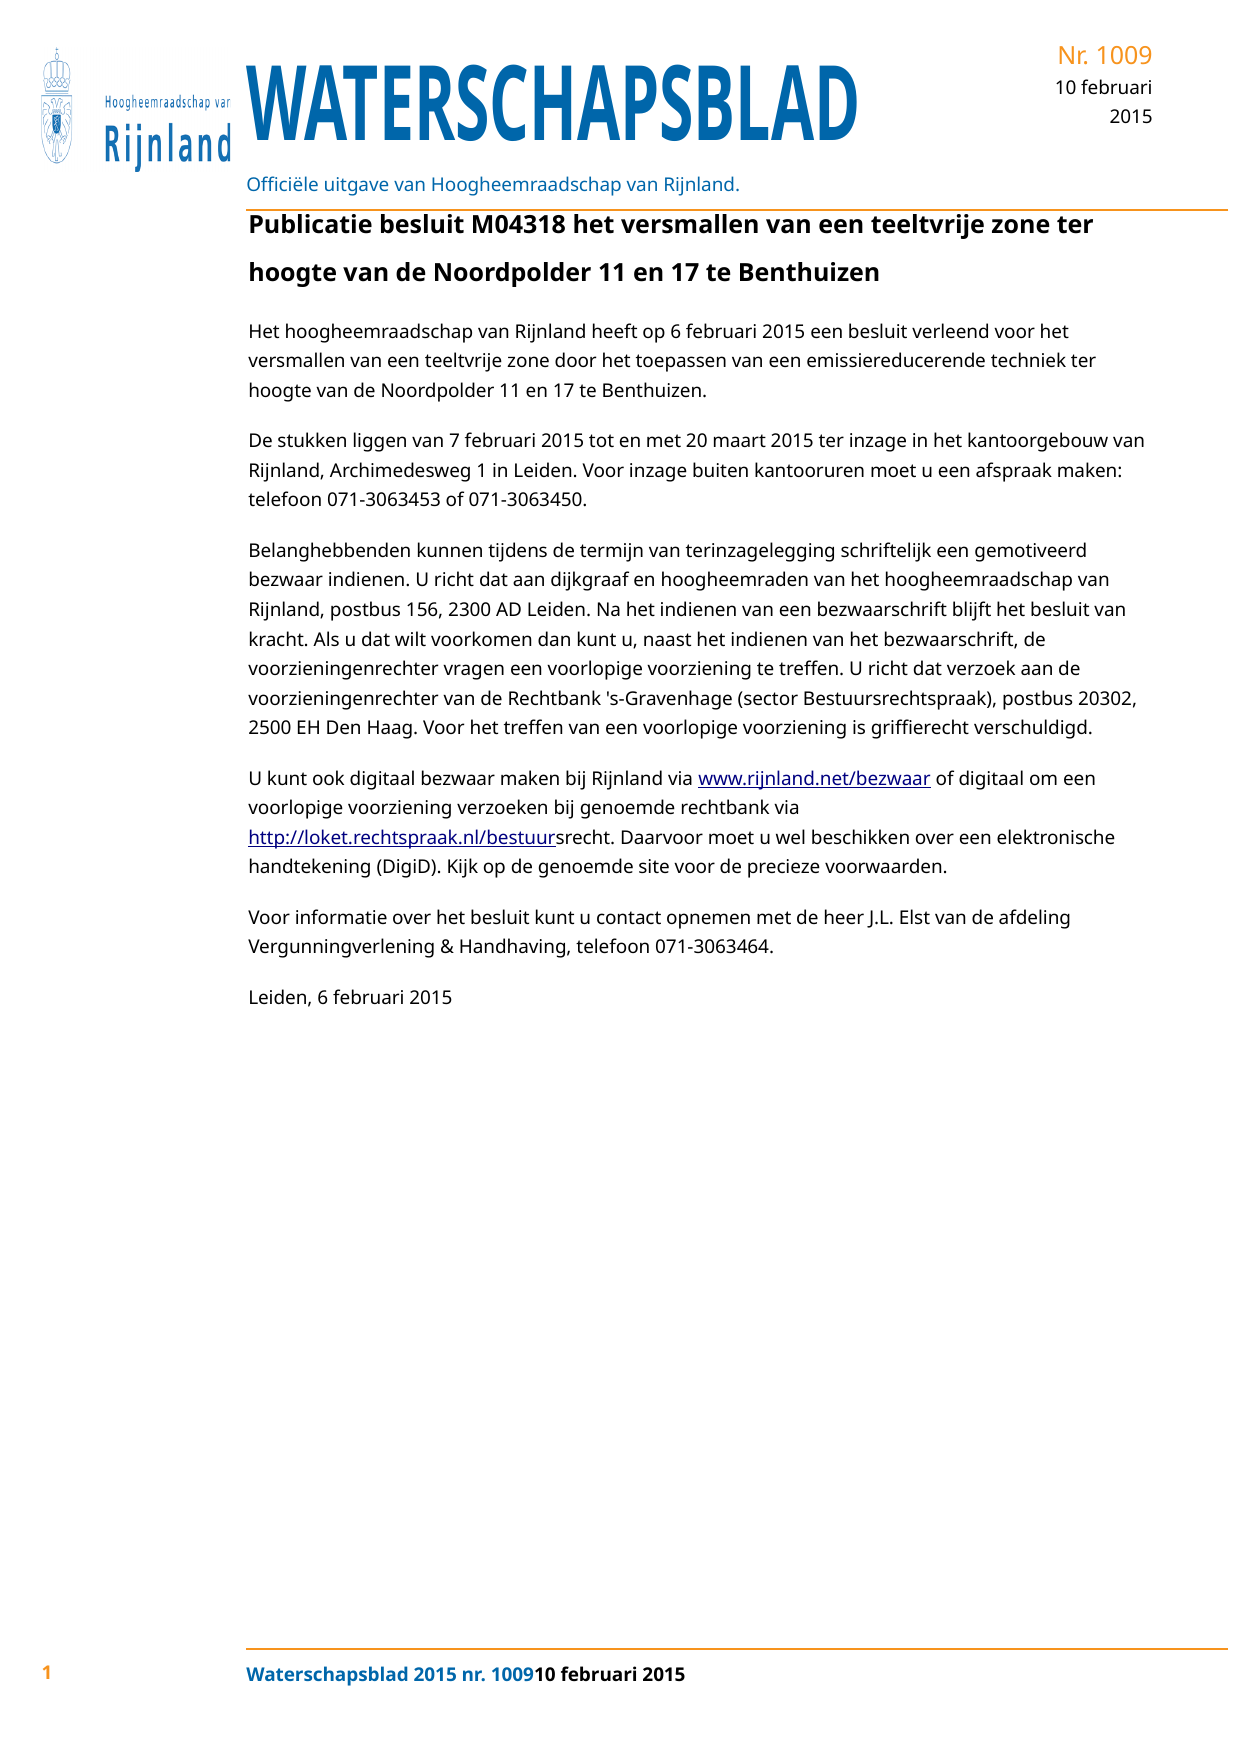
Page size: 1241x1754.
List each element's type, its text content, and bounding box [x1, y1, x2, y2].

picture [41, 47, 231, 172]
text Het hoogheemraadschap van Rijnland heeft op 6 februari 2015 een besluit verleend voor het versmallen van een teeltvrije zone door het toepassen van een emissiereducerende techniek ter hoogte van de Noordpolder 11 en 17 te Benthuizen. [248, 318, 1152, 403]
text Belanghebbenden kunnen tijdens de termijn van terinzagelegging schriftelijk een gemotiveerd bezwaar indienen. U richt dat aan dijkgraaf en hoogheemraden van het hoogheemraadschap van Rijnland, postbus 156, 2300 AD Leiden. Na het indienen van een bezwaarschrift blijft het besluit van kracht. Als u dat wilt voorkomen dan kunt u, naast het indienen van het bezwaarschrift, de voorzieningenrechter vragen een voorlopige voorziening te treffen. U richt dat verzoek aan de voorzieningenrechter van de Rechtbank 's-Gravenhage (sector Bestuursrechtspraak), postbus 20302, 2500 EH Den Haag. Voor het treffen van een voorlopige voorziening is griffierecht verschuldigd. [248, 537, 1152, 740]
text U kunt ook digitaal bezwaar maken bij Rijnland via www.rijnland.net/bezwaar of digitaal om een voorlopige voorziening verzoeken bij genoemde rechtbank via http://loket.rechtspraak.nl/bestuursrecht. Daarvoor moet u wel beschikken over een elektronische handtekening (DigiD). Kijk op de genoemde site voor de precieze voorwaarden. [248, 765, 1152, 879]
text De stukken liggen van 7 februari 2015 tot en met 20 maart 2015 ter inzage in het kantoorgebouw van Rijnland, Archimedesweg 1 in Leiden. Voor inzage buiten kantooruren moet u een afspraak maken: telefoon 071-3063453 of 071-3063450. [248, 427, 1152, 512]
text Publicatie besluit M04318 het versmallen van een teeltvrije zone ter hoogte van de Noordpolder 11 en 17 te Benthuizen [248, 211, 1152, 288]
text Voor informatie over het besluit kunt u contact opnemen met de heer J.L. Elst van de afdeling Vergunningverlening & Handhaving, telefoon 071-3063464. [248, 904, 1152, 959]
text Leiden, 6 februari 2015 [248, 984, 1152, 1010]
